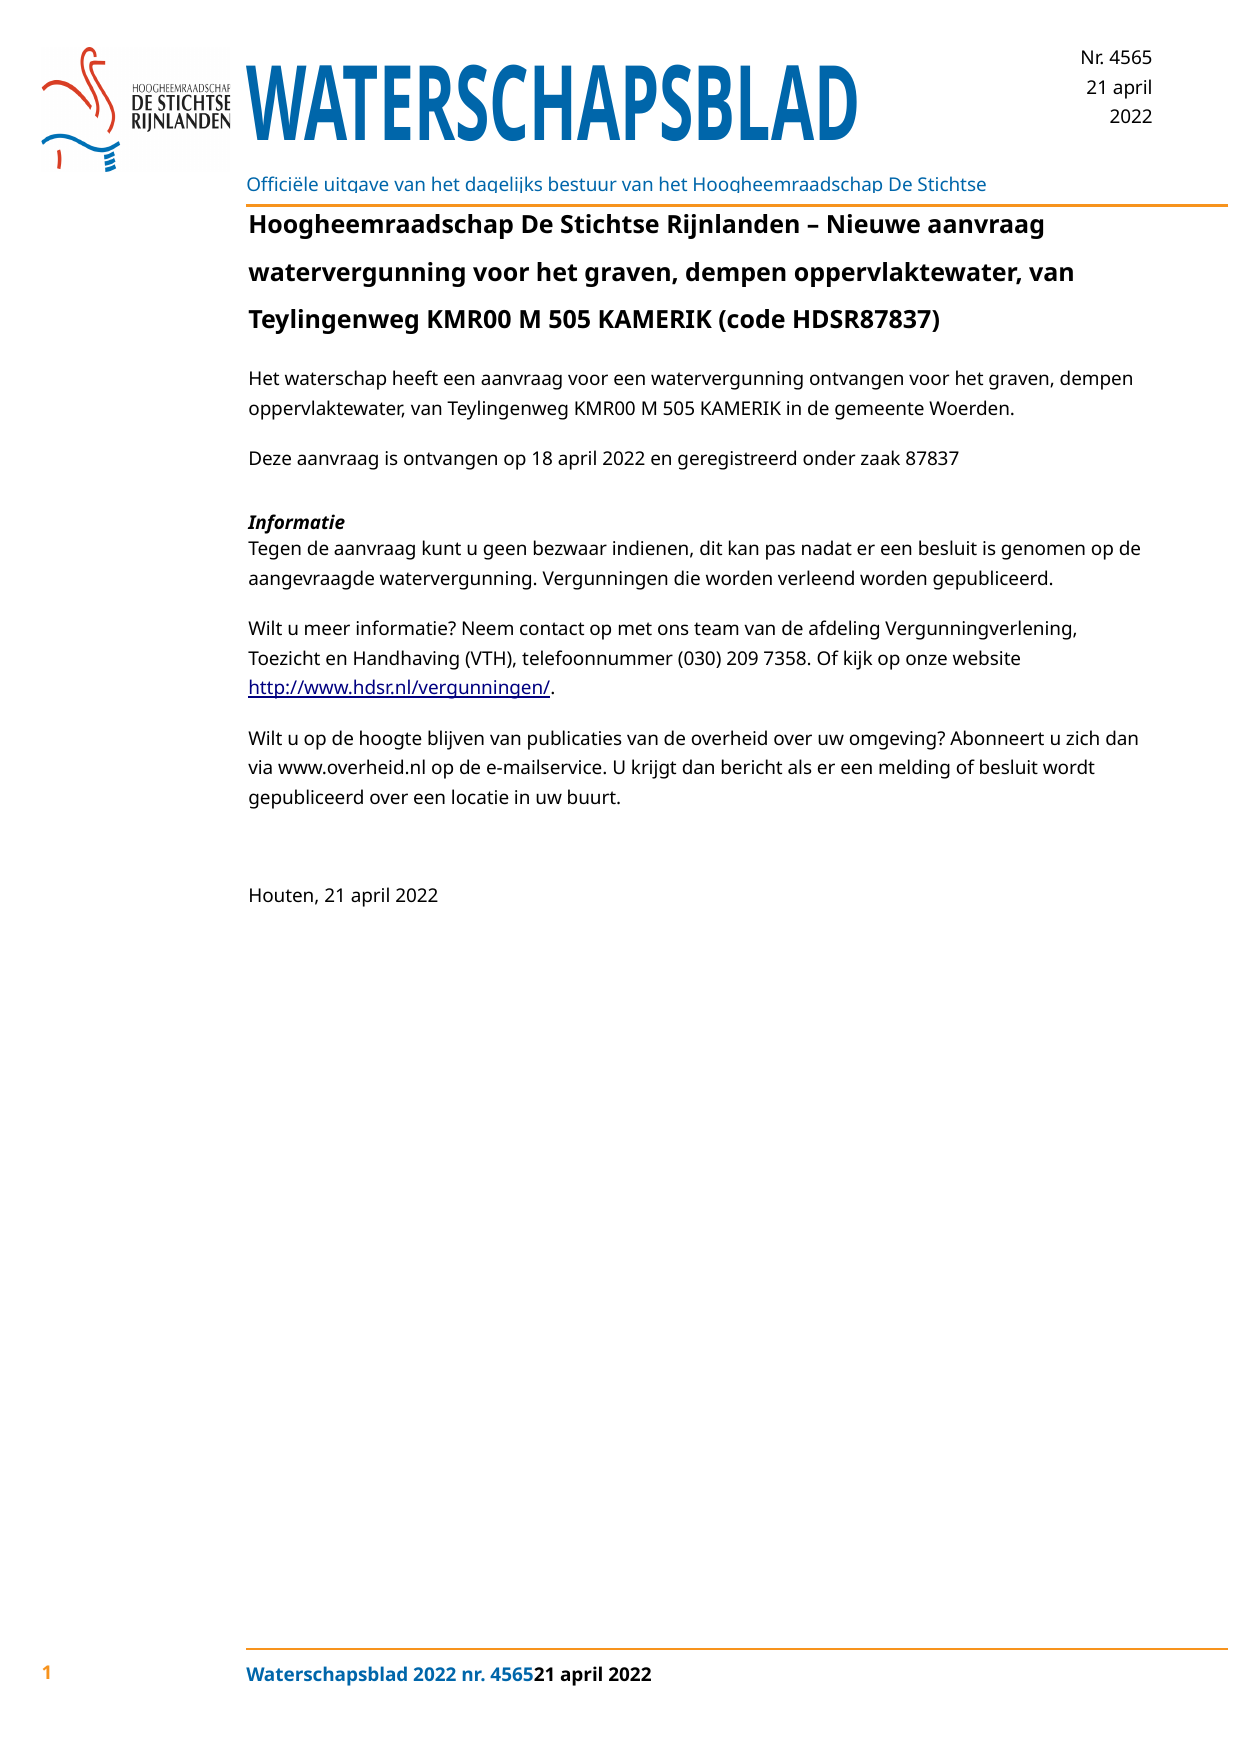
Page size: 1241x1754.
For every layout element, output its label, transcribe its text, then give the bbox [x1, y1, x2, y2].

text Het waterschap heeft een aanvraag voor een watervergunning ontvangen voor het graven, dempen oppervlaktewater, van Teylingenweg KMR00 M 505 KAMERIK in de gemeente Woerden. [248, 366, 1152, 421]
text Houten, 21 april 2022 [248, 882, 1152, 908]
text Tegen de aanvraag kunt u geen bezwaar indienen, dit kan pas nadat er een besluit is genomen op de aangevraagde watervergunning. Vergunningen die worden verleend worden gepubliceerd. [248, 535, 1152, 591]
text Wilt u op de hoogte blijven van publicaties van de overheid over uw omgeving? Abonneert u zich dan via www.overheid.nl op de e-mailservice. U krijgt dan bericht als er een melding of besluit wordt gepubliceerd over een locatie in uw buurt. [248, 725, 1152, 810]
text Deze aanvraag is ontvangen op 18 april 2022 en geregistreerd onder zaak 87837 [248, 446, 1152, 471]
picture [41, 47, 231, 172]
text Wilt u meer informatie? Neem contact op met ons team van de afdeling Vergunningverlening, Toezicht en Handhaving (VTH), telefoonnummer (030) 209 7358. Of kijk op onze website http://www.hdsr.nl/vergunningen/. [248, 615, 1152, 700]
text Informatie [248, 509, 1152, 535]
text Hoogheemraadschap De Stichtse Rijnlanden – Nieuwe aanvraag watervergunning voor het graven, dempen oppervlaktewater, van Teylingenweg KMR00 M 505 KAMERIK (code HDSR87837) [248, 207, 1152, 336]
